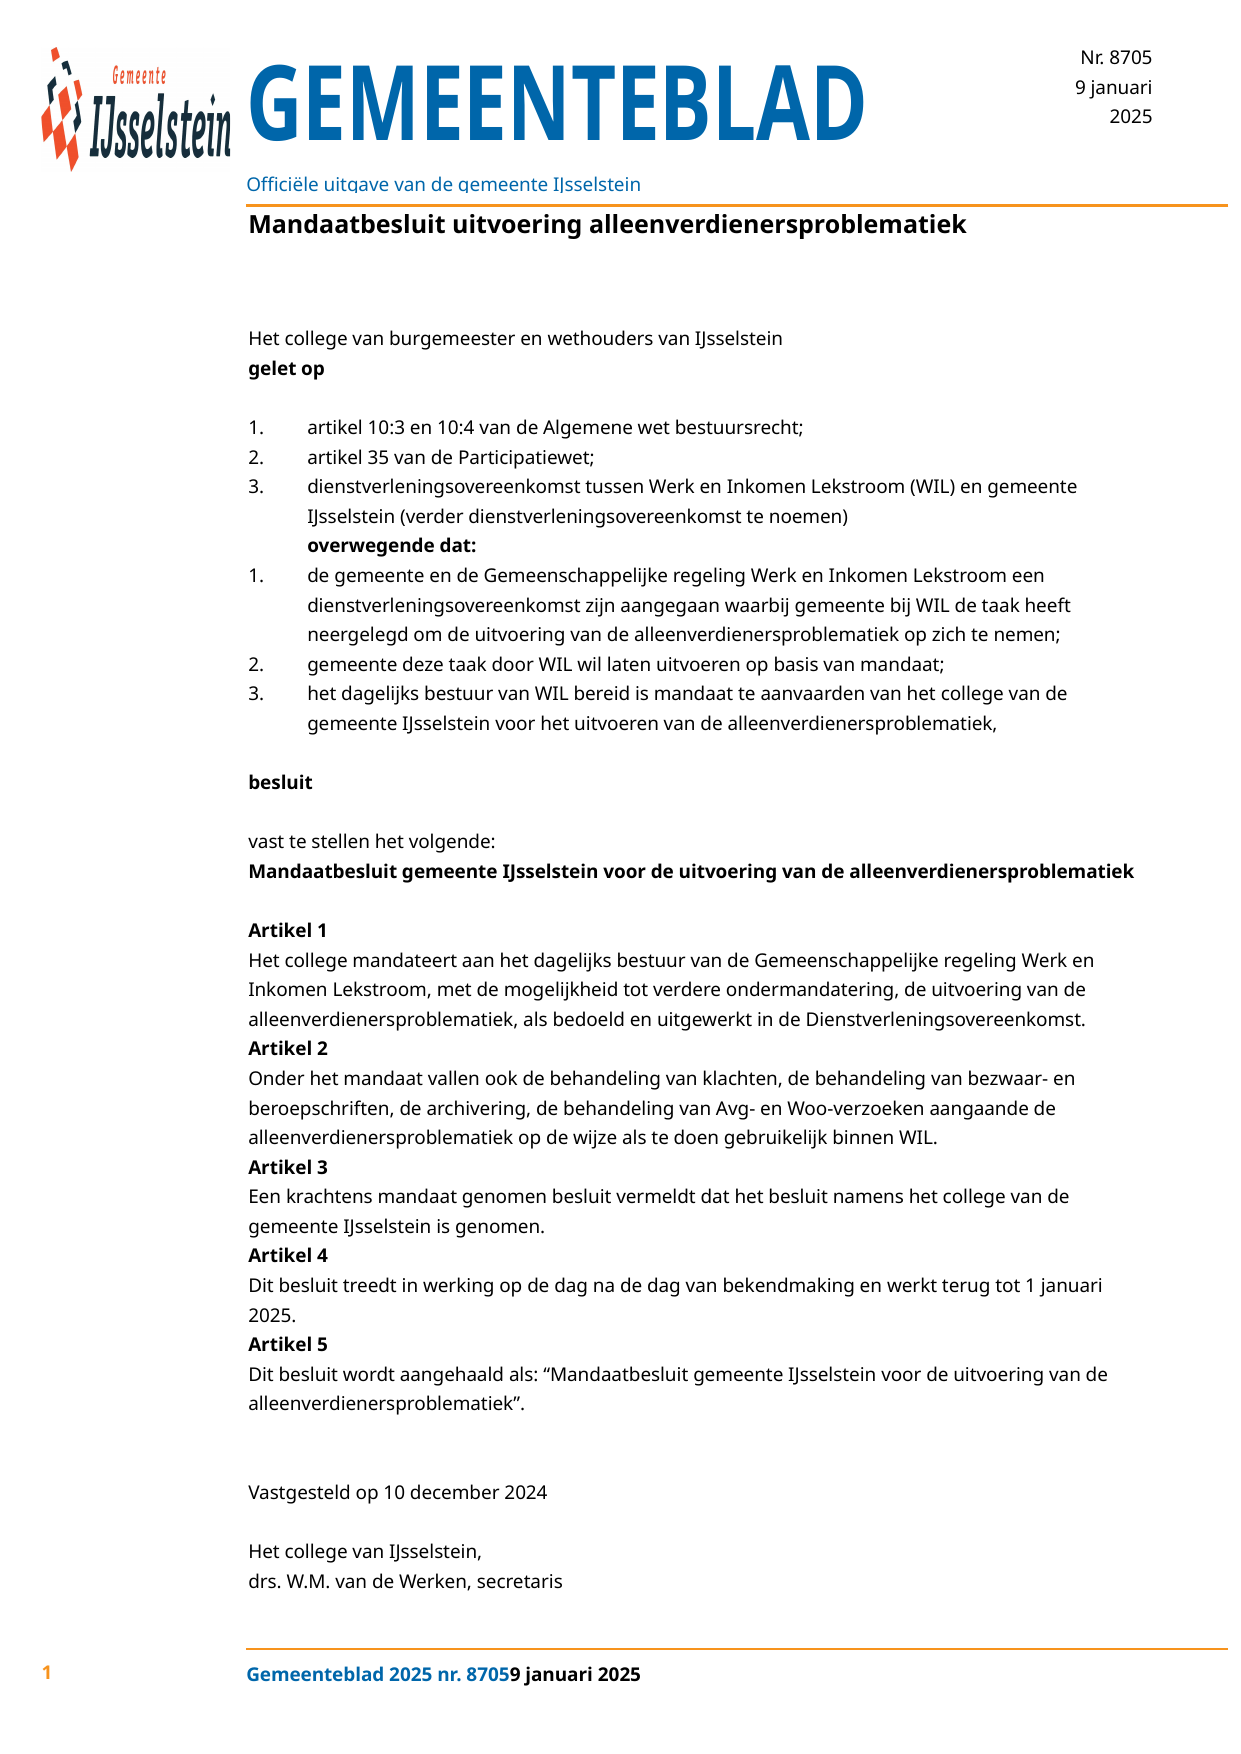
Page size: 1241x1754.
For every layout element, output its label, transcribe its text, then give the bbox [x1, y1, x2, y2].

text Artikel 4 [248, 1243, 1152, 1268]
list de gemeente en de Gemeenschappelijke regeling Werk en Inkomen Lekstroom een dienstverleningsovereenkomst zijn aangegaan waarbij gemeente bij WIL de taak heeft neergelegd om de uitvoering van de alleenverdienersproblematiek op zich te nemen; [248, 562, 1152, 647]
picture [41, 47, 231, 172]
text vast te stellen het volgende: [248, 828, 1152, 854]
list overwegende dat: [248, 533, 1152, 558]
text gelet op [248, 355, 1152, 381]
text Een krachtens mandaat genomen besluit vermeldt dat het besluit namens het college van de gemeente IJsselstein is genomen. [248, 1183, 1152, 1239]
text Mandaatbesluit gemeente IJsselstein voor de uitvoering van de alleenverdienersproblematiek [248, 858, 1152, 884]
list artikel 35 van de Participatiewet; [248, 444, 1152, 470]
list gemeente deze taak door WIL wil laten uitvoeren op basis van mandaat; [248, 651, 1152, 677]
list artikel 10:3 en 10:4 van de Algemene wet bestuursrecht; [248, 414, 1152, 440]
text Dit besluit treedt in werking op de dag na de dag van bekendmaking en werkt terug tot 1 januari 2025. [248, 1272, 1152, 1328]
list het dagelijks bestuur van WIL bereid is mandaat te aanvaarden van het college van de gemeente IJsselstein voor het uitvoeren van de alleenverdienersproblematiek, [248, 681, 1152, 736]
text drs. W.M. van de Werken, secretaris [248, 1568, 1152, 1594]
text Het college mandateert aan het dagelijks bestuur van de Gemeenschappelijke regeling Werk en Inkomen Lekstroom, met de mogelijkheid tot verdere ondermandatering, de uitvoering van de alleenverdienersproblematiek, als bedoeld en uitgewerkt in de Dienstverleningsovereenkomst. [248, 947, 1152, 1032]
text Vastgesteld op 10 december 2024 [248, 1479, 1152, 1505]
list dienstverleningsovereenkomst tussen Werk en Inkomen Lekstroom (WIL) en gemeente IJsselstein (verder dienstverleningsovereenkomst te noemen) [248, 473, 1152, 529]
text Onder het mandaat vallen ook de behandeling van klachten, de behandeling van bezwaar- en beroepschriften, de archivering, de behandeling van Avg- en Woo-verzoeken aangaande de alleenverdienersproblematiek op de wijze als te doen gebruikelijk binnen WIL. [248, 1065, 1152, 1150]
text besluit [248, 769, 1152, 795]
text Artikel 1 [248, 917, 1152, 943]
text Artikel 3 [248, 1154, 1152, 1180]
text Dit besluit wordt aangehaald als: “Mandaatbesluit gemeente IJsselstein voor de uitvoering van de alleenverdienersproblematiek”. [248, 1361, 1152, 1416]
text Artikel 2 [248, 1036, 1152, 1061]
text Artikel 5 [248, 1331, 1152, 1357]
text Het college van burgemeester en wethouders van IJsselstein [248, 326, 1152, 351]
text Mandaatbesluit uitvoering alleenverdienersproblematiek [248, 207, 1152, 241]
text Het college van IJsselstein, [248, 1538, 1152, 1564]
